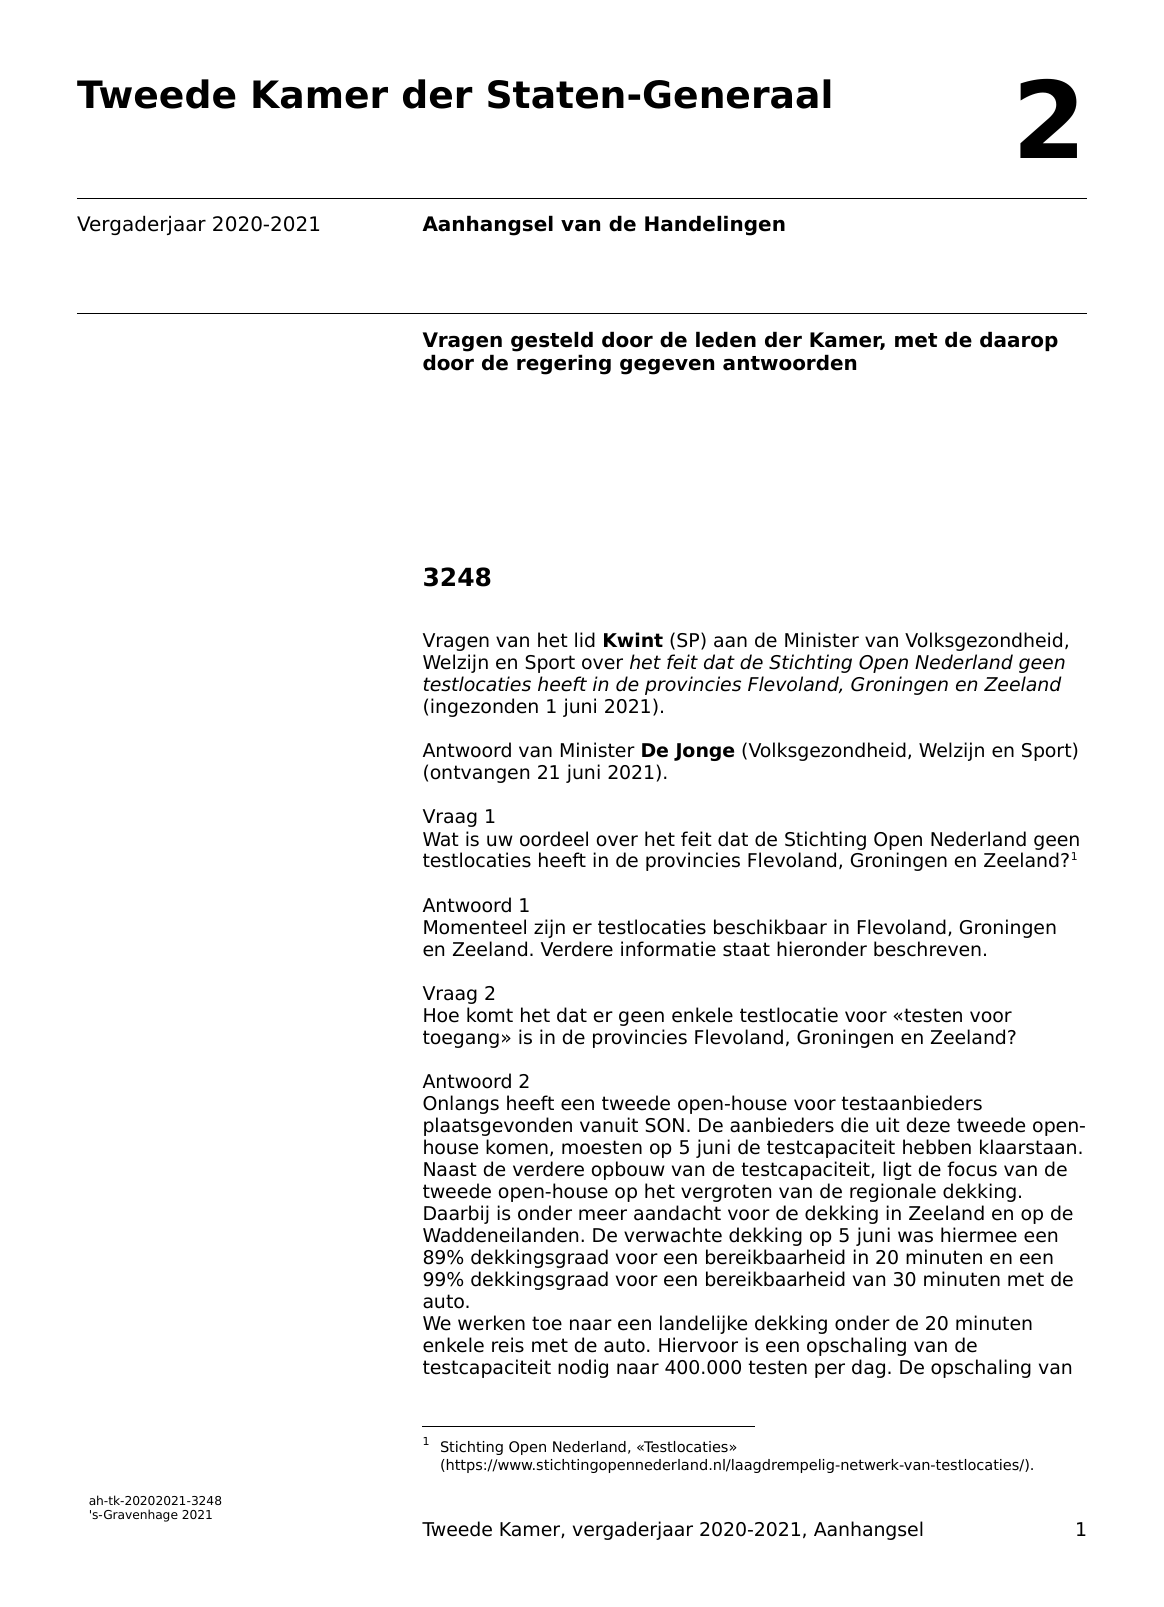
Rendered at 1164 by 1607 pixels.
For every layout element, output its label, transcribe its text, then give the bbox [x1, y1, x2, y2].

table_header Tweede Kamer der Staten-Generaal [77, 59, 886, 198]
text We werken toe naar een landelijke dekking onder de 20 minuten enkele reis met de auto. Hiervoor is een opschaling van de testcapaciteit nodig naar 400.000 testen per dag. De opschaling van [422, 1313, 1087, 1378]
text Stichting Open Nederland, «Testlocaties» (https://www.stichtingopennederland.nl/laagdrempelig-netwerk-van-testlocaties/). [422, 1435, 1087, 1474]
text Vraag 2 [422, 983, 1087, 1005]
table_cell [77, 314, 422, 375]
text Wat is uw oordeel over het feit dat de Stichting Open Nederland geen testlocaties heeft in de provincies Flevoland, Groningen en Zeeland? [422, 828, 1087, 872]
table_cell Vragen gesteld door de leden der Kamer, met de daarop door de regering gegeven antwoorden [422, 314, 1087, 375]
text Vragen van het lid Kwint (SP) aan de Minister van Volksgezondheid, Welzijn en Sport over het feit dat de Stichting Open Nederland geen testlocaties heeft in de provincies Flevoland, Groningen en Zeeland (ingezonden 1 juni 2021). [422, 630, 1087, 718]
text 3248 [422, 563, 1087, 592]
text Onlangs heeft een tweede open-house voor testaanbieders plaatsgevonden vanuit SON. De aanbieders die uit deze tweede open-house komen, moesten op 5 juni de testcapaciteit hebben klaarstaan. Naast de verdere opbouw van de testcapaciteit, ligt de focus van de tweede open-house op het vergroten van de regionale dekking. Daarbij is onder meer aandacht voor de dekking in Zeeland en op de Waddeneilanden. De verwachte dekking op 5 juni was hiermee een 89% dekkingsgraad voor een bereikbaarheid in 20 minuten en een 99% dekkingsgraad voor een bereikbaarheid van 30 minuten met de auto. [422, 1093, 1087, 1313]
text Momenteel zijn er testlocaties beschikbaar in Flevoland, Groningen en Zeeland. Verdere informatie staat hieronder beschreven. [422, 917, 1087, 961]
text Hoe komt het dat er geen enkele testlocatie voor «testen voor toegang» is in de provincies Flevoland, Groningen en Zeeland? [422, 1005, 1087, 1049]
text 's-Gravenhage 2021 [88, 1508, 323, 1522]
table_cell Vergaderjaar 2020-2021 [77, 199, 422, 313]
text Antwoord van Minister De Jonge (Volksgezondheid, Welzijn en Sport) (ontvangen 21 juni 2021). [422, 740, 1087, 784]
text Vraag 1 [422, 806, 1087, 828]
table_cell Aanhangsel van de Handelingen [422, 199, 1087, 313]
text ah-tk-20202021-3248 [88, 1494, 323, 1508]
text Antwoord 1 [422, 894, 1087, 917]
text Antwoord 2 [422, 1071, 1087, 1093]
table_header 2 [886, 59, 1087, 198]
